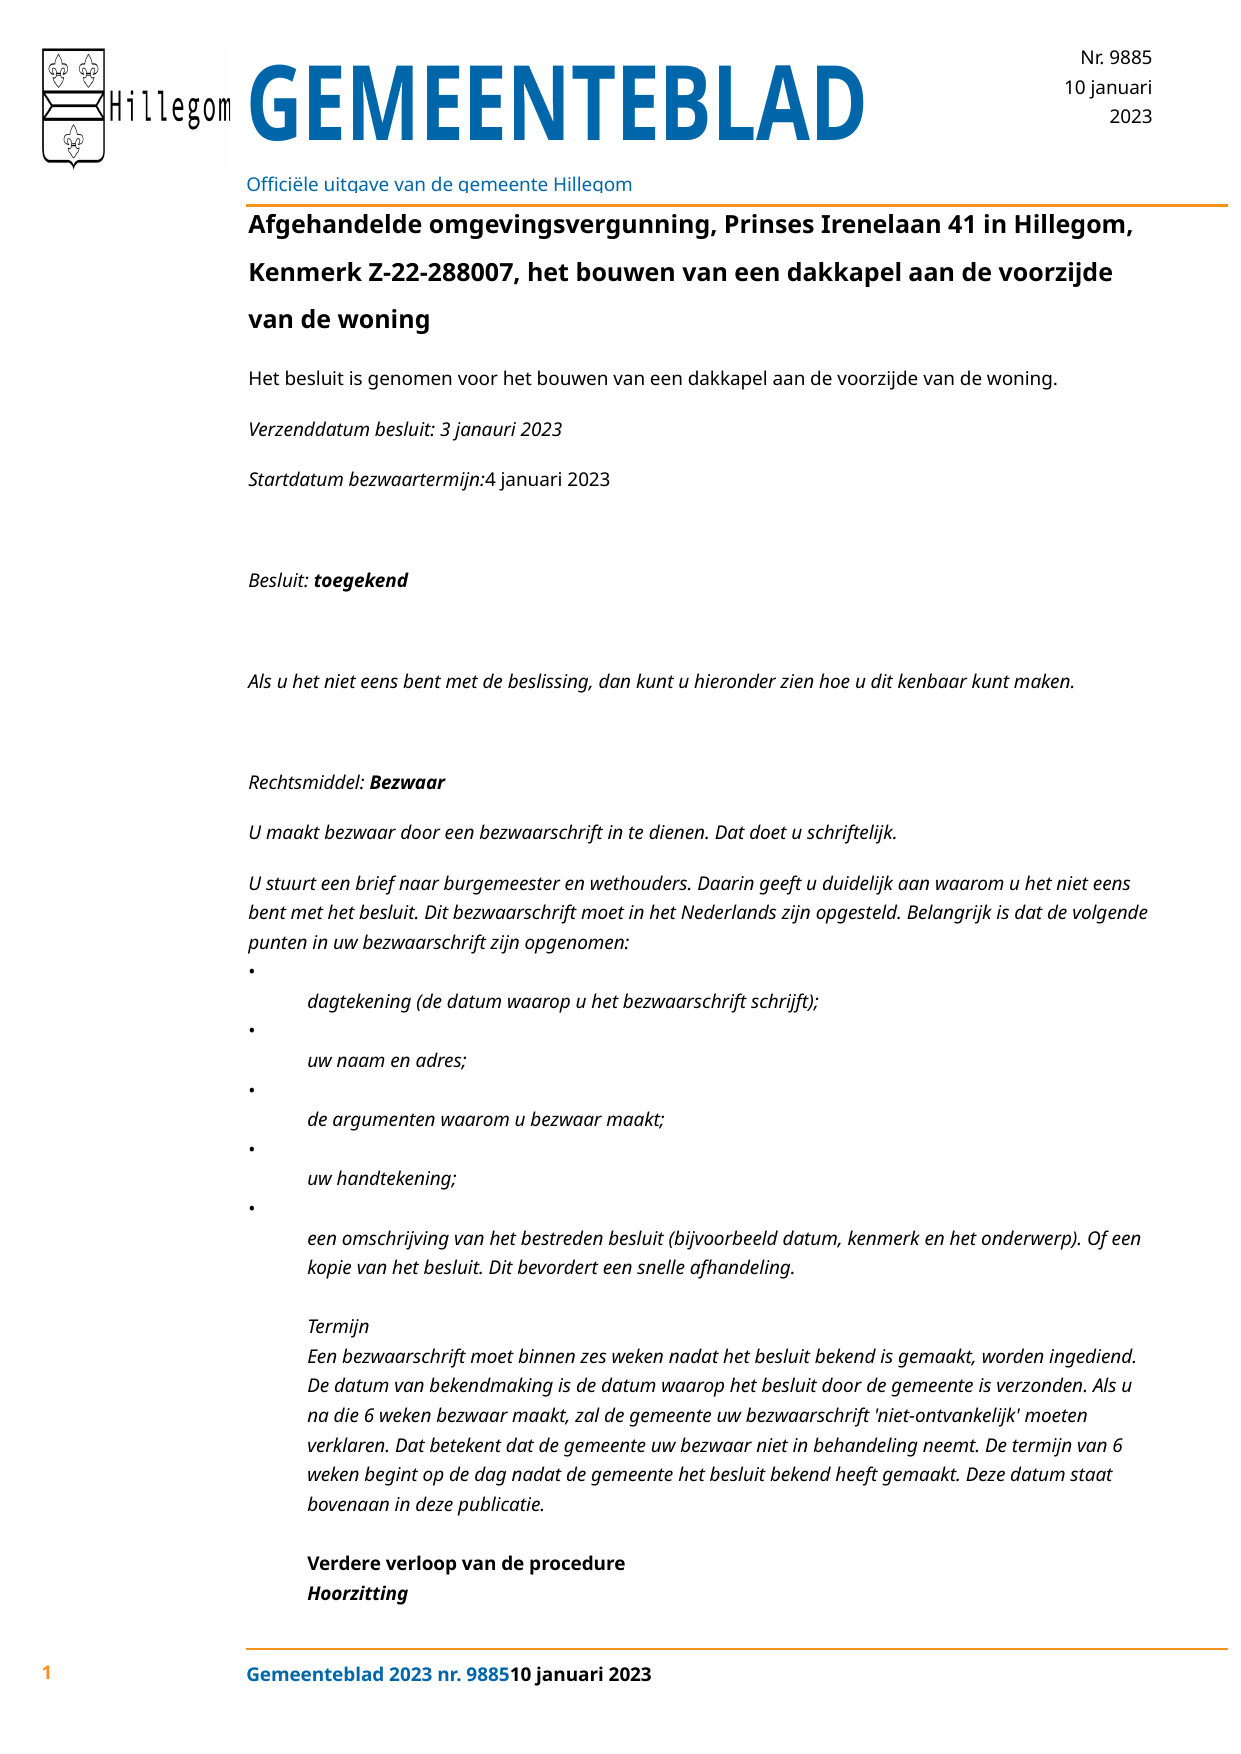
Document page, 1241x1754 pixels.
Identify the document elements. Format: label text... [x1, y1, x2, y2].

text Afgehandelde omgevingsvergunning, Prinses Irenelaan 41 in Hillegom, Kenmerk Z-22-288007, het bouwen van een dakkapel aan de voorzijde van de woning [248, 207, 1152, 336]
text U maakt bezwaar door een bezwaarschrift in te dienen. Dat doet u schriftelijk. [248, 819, 1152, 845]
list dagtekening (de datum waarop u het bezwaarschrift schrijft); [248, 988, 1152, 1014]
list Een bezwaarschrift moet binnen zes weken nadat het besluit bekend is gemaakt, worden ingediend. De datum van bekendmaking is de datum waarop het besluit door de gemeente is verzonden. Als u na die 6 weken bezwaar maakt, zal de gemeente uw bezwaarschrift 'niet-ontvankelijk' moeten verklaren. Dat betekent dat de gemeente uw bezwaar niet in behandeling neemt. De termijn van 6 weken begint op de dag nadat de gemeente het besluit bekend heeft gemaakt. Deze datum staat bovenaan in deze publicatie. [248, 1343, 1152, 1517]
text Als u het niet eens bent met de beslissing, dan kunt u hieronder zien hoe u dit kenbaar kunt maken. [248, 668, 1152, 694]
text Verzenddatum besluit: 3 janauri 2023 [248, 416, 1152, 442]
list Hoorzitting [248, 1580, 1152, 1605]
text Rechtsmiddel: Bezwaar [248, 769, 1152, 794]
list Verdere verloop van de procedure [248, 1550, 1152, 1576]
list uw naam en adres; [248, 1047, 1152, 1073]
picture [41, 47, 231, 172]
list de argumenten waarom u bezwaar maakt; [248, 1106, 1152, 1132]
list uw handtekening; [248, 1166, 1152, 1191]
text Startdatum bezwaartermijn:4 januari 2023 [248, 466, 1152, 492]
text Besluit: toegekend [248, 567, 1152, 593]
list een omschrijving van het bestreden besluit (bijvoorbeeld datum, kenmerk en het onderwerp). Of een kopie van het besluit. Dit bevordert een snelle afhandeling. [248, 1225, 1152, 1280]
text U stuurt een brief naar burgemeester en wethouders. Daarin geeft u duidelijk aan waarom u het niet eens bent met het besluit. Dit bezwaarschrift moet in het Nederlands zijn opgesteld. Belangrijk is dat de volgende punten in uw bezwaarschrift zijn opgenomen: [248, 870, 1152, 954]
text Het besluit is genomen voor het bouwen van een dakkapel aan de voorzijde van de woning. [248, 366, 1152, 391]
list Termijn [248, 1313, 1152, 1339]
